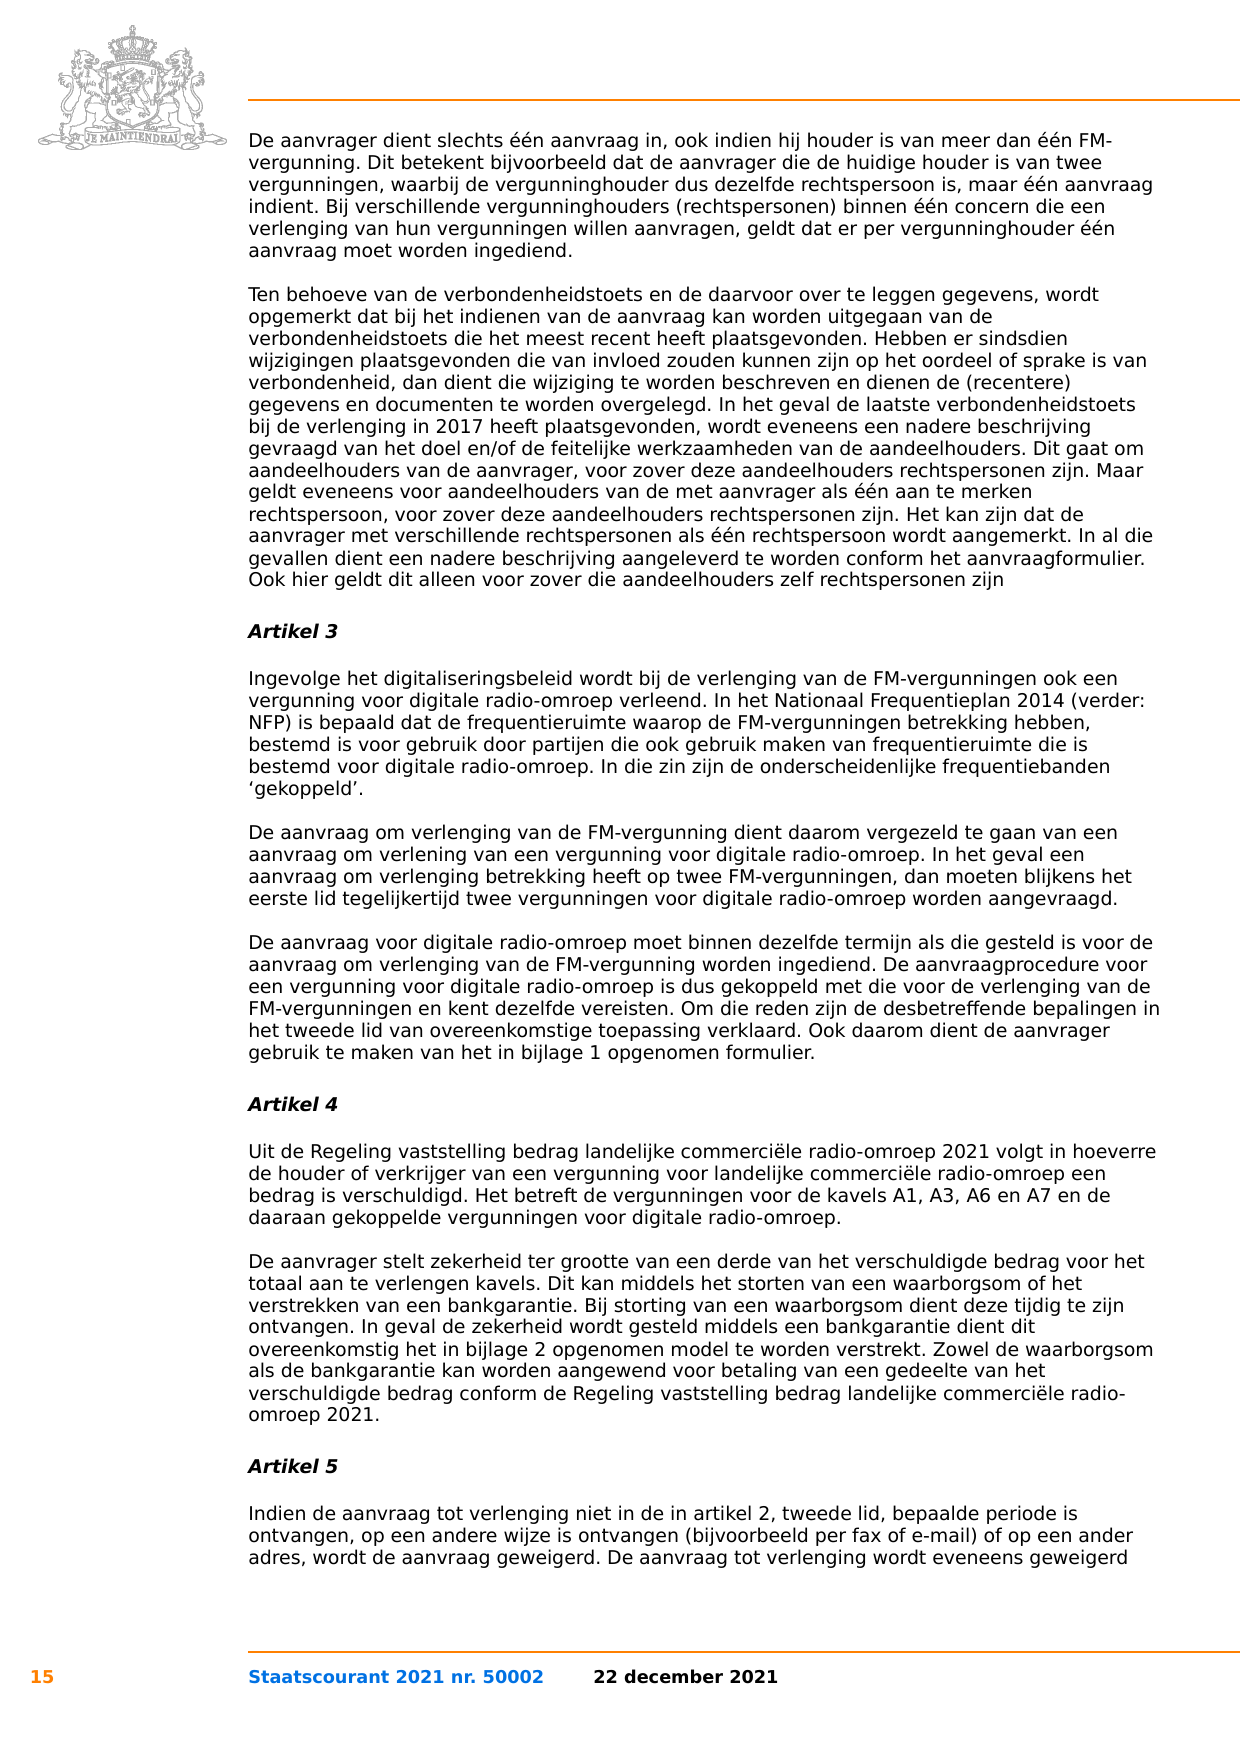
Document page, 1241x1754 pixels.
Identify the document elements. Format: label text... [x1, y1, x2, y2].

text De aanvrager dient slechts één aanvraag in, ook indien hij houder is van meer dan één FM-vergunning. Dit betekent bijvoorbeeld dat de aanvrager die de huidige houder is van twee vergunningen, waarbij de vergunninghouder dus dezelfde rechtspersoon is, maar één aanvraag indient. Bij verschillende vergunninghouders (rechtspersonen) binnen één concern die een verlenging van hun vergunningen willen aanvragen, geldt dat er per vergunninghouder één aanvraag moet worden ingediend. [248, 130, 1163, 262]
subtitle Artikel 5 [248, 1456, 1163, 1478]
text De aanvraag om verlenging van de FM-vergunning dient daarom vergezeld te gaan van een aanvraag om verlening van een vergunning voor digitale radio-omroep. In het geval een aanvraag om verlenging betrekking heeft op twee FM-vergunningen, dan moeten blijkens het eerste lid tegelijkertijd twee vergunningen voor digitale radio-omroep worden aangevraagd. [248, 822, 1163, 910]
text Ingevolge het digitaliseringsbeleid wordt bij de verlenging van de FM-vergunningen ook een vergunning voor digitale radio-omroep verleend. In het Nationaal Frequentieplan 2014 (verder: NFP) is bepaald dat de frequentieruimte waarop de FM-vergunningen betrekking hebben, bestemd is voor gebruik door partijen die ook gebruik maken van frequentieruimte die is bestemd voor digitale radio-omroep. In die zin zijn de onderscheidenlijke frequentiebanden ‘gekoppeld’. [248, 668, 1163, 800]
subtitle Artikel 3 [248, 621, 1163, 643]
text Uit de Regeling vaststelling bedrag landelijke commerciële radio-omroep 2021 volgt in hoeverre de houder of verkrijger van een vergunning voor landelijke commerciële radio-omroep een bedrag is verschuldigd. Het betreft de vergunningen voor de kavels A1, A3, A6 en A7 en de daaraan gekoppelde vergunningen voor digitale radio-omroep. [248, 1141, 1163, 1229]
text De aanvraag voor digitale radio-omroep moet binnen dezelfde termijn als die gesteld is voor de aanvraag om verlenging van de FM-vergunning worden ingediend. De aanvraagprocedure voor een vergunning voor digitale radio-omroep is dus gekoppeld met die voor de verlenging van de FM-vergunningen en kent dezelfde vereisten. Om die reden zijn de desbetreffende bepalingen in het tweede lid van overeenkomstige toepassing verklaard. Ook daarom dient de aanvrager gebruik te maken van het in bijlage 1 opgenomen formulier. [248, 932, 1163, 1064]
subtitle Artikel 4 [248, 1094, 1163, 1116]
text De aanvrager stelt zekerheid ter grootte van een derde van het verschuldigde bedrag voor het totaal aan te verlengen kavels. Dit kan middels het storten van een waarborgsom of het verstrekken van een bankgarantie. Bij storting van een waarborgsom dient deze tijdig te zijn ontvangen. In geval de zekerheid wordt gesteld middels een bankgarantie dient dit overeenkomstig het in bijlage 2 opgenomen model te worden verstrekt. Zowel de waarborgsom als de bankgarantie kan worden aangewend voor betaling van een gedeelte van het verschuldigde bedrag conform de Regeling vaststelling bedrag landelijke commerciële radio-omroep 2021. [248, 1251, 1163, 1426]
text Indien de aanvraag tot verlenging niet in de in artikel 2, tweede lid, bepaalde periode is ontvangen, op een andere wijze is ontvangen (bijvoorbeeld per fax of e-mail) of op een ander adres, wordt de aanvraag geweigerd. De aanvraag tot verlenging wordt eveneens geweigerd [248, 1503, 1163, 1569]
text Ten behoeve van de verbondenheidstoets en de daarvoor over te leggen gegevens, wordt opgemerkt dat bij het indienen van de aanvraag kan worden uitgegaan van de verbondenheidstoets die het meest recent heeft plaatsgevonden. Hebben er sindsdien wijzigingen plaatsgevonden die van invloed zouden kunnen zijn op het oordeel of sprake is van verbondenheid, dan dient die wijziging te worden beschreven en dienen de (recentere) gegevens en documenten te worden overgelegd. In het geval de laatste verbondenheidstoets bij de verlenging in 2017 heeft plaatsgevonden, wordt eveneens een nadere beschrijving gevraagd van het doel en/of de feitelijke werkzaamheden van de aandeelhouders. Dit gaat om aandeelhouders van de aanvrager, voor zover deze aandeelhouders rechtspersonen zijn. Maar geldt eveneens voor aandeelhouders van de met aanvrager als één aan te merken rechtspersoon, voor zover deze aandeelhouders rechtspersonen zijn. Het kan zijn dat de aanvrager met verschillende rechtspersonen als één rechtspersoon wordt aangemerkt. In al die gevallen dient een nadere beschrijving aangeleverd te worden conform het aanvraagformulier. Ook hier geldt dit alleen voor zover die aandeelhouders zelf rechtspersonen zijn [248, 284, 1163, 591]
picture [38, 25, 227, 150]
